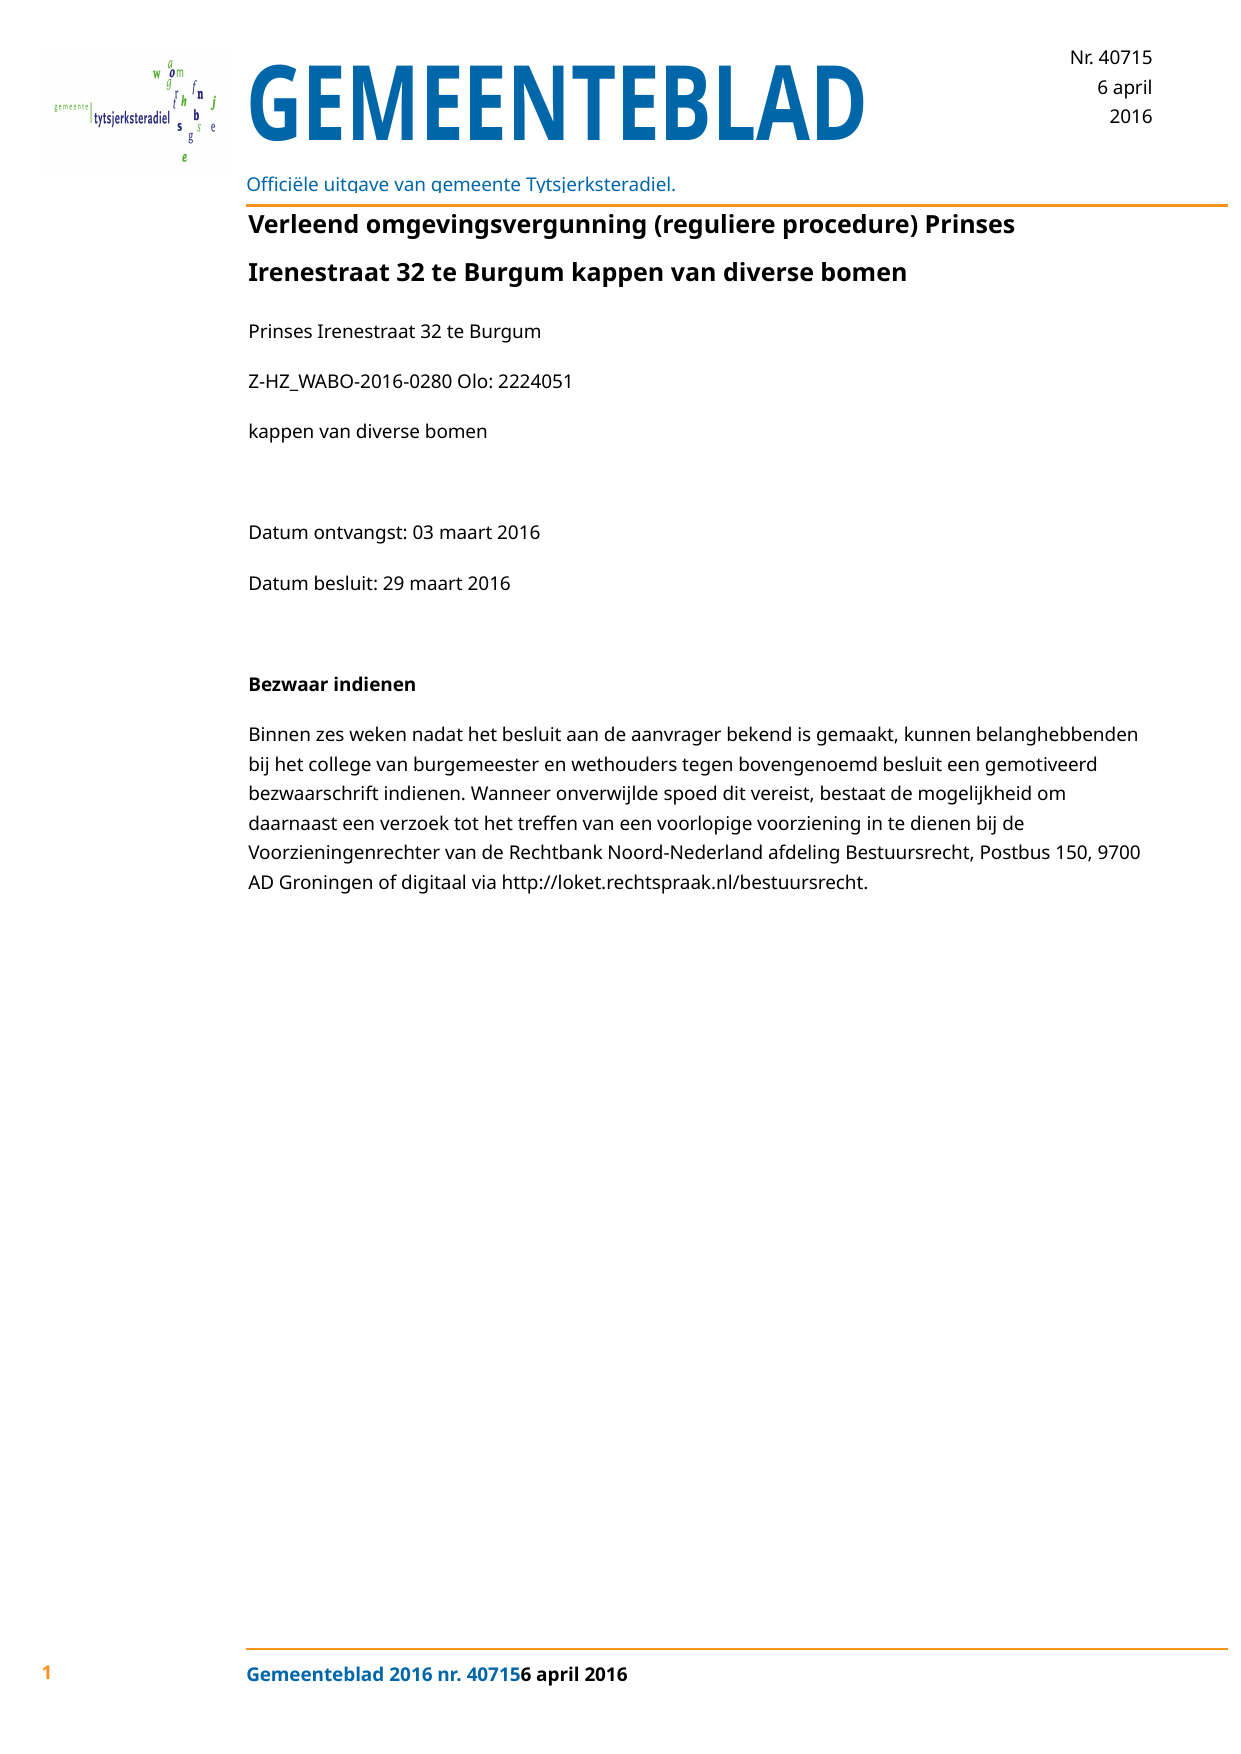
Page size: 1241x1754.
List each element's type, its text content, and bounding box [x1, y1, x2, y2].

text Prinses Irenestraat 32 te Burgum [248, 318, 1152, 344]
text Bezwaar indienen [248, 671, 1152, 697]
text Binnen zes weken nadat het besluit aan de aanvrager bekend is gemaakt, kunnen belanghebbenden bij het college van burgemeester en wethouders tegen bovengenoemd besluit een gemotiveerd bezwaarschrift indienen. Wanneer onverwijlde spoed dit vereist, bestaat de mogelijkheid om daarnaast een verzoek tot het treffen van een voorlopige voorziening in te dienen bij de Voorzieningenrechter van de Rechtbank Noord-Nederland afdeling Bestuursrecht, Postbus 150, 9700 AD Groningen of digitaal via http://loket.rechtspraak.nl/bestuursrecht. [248, 721, 1152, 895]
text Verleend omgevingsvergunning (reguliere procedure) Prinses Irenestraat 32 te Burgum kappen van diverse bomen [248, 207, 1152, 288]
text Datum ontvangst: 03 maart 2016 [248, 519, 1152, 545]
text kappen van diverse bomen [248, 419, 1152, 444]
text Z-HZ_WABO-2016-0280 Olo: 2224051 [248, 368, 1152, 394]
picture [41, 47, 231, 172]
text Datum besluit: 29 maart 2016 [248, 570, 1152, 596]
